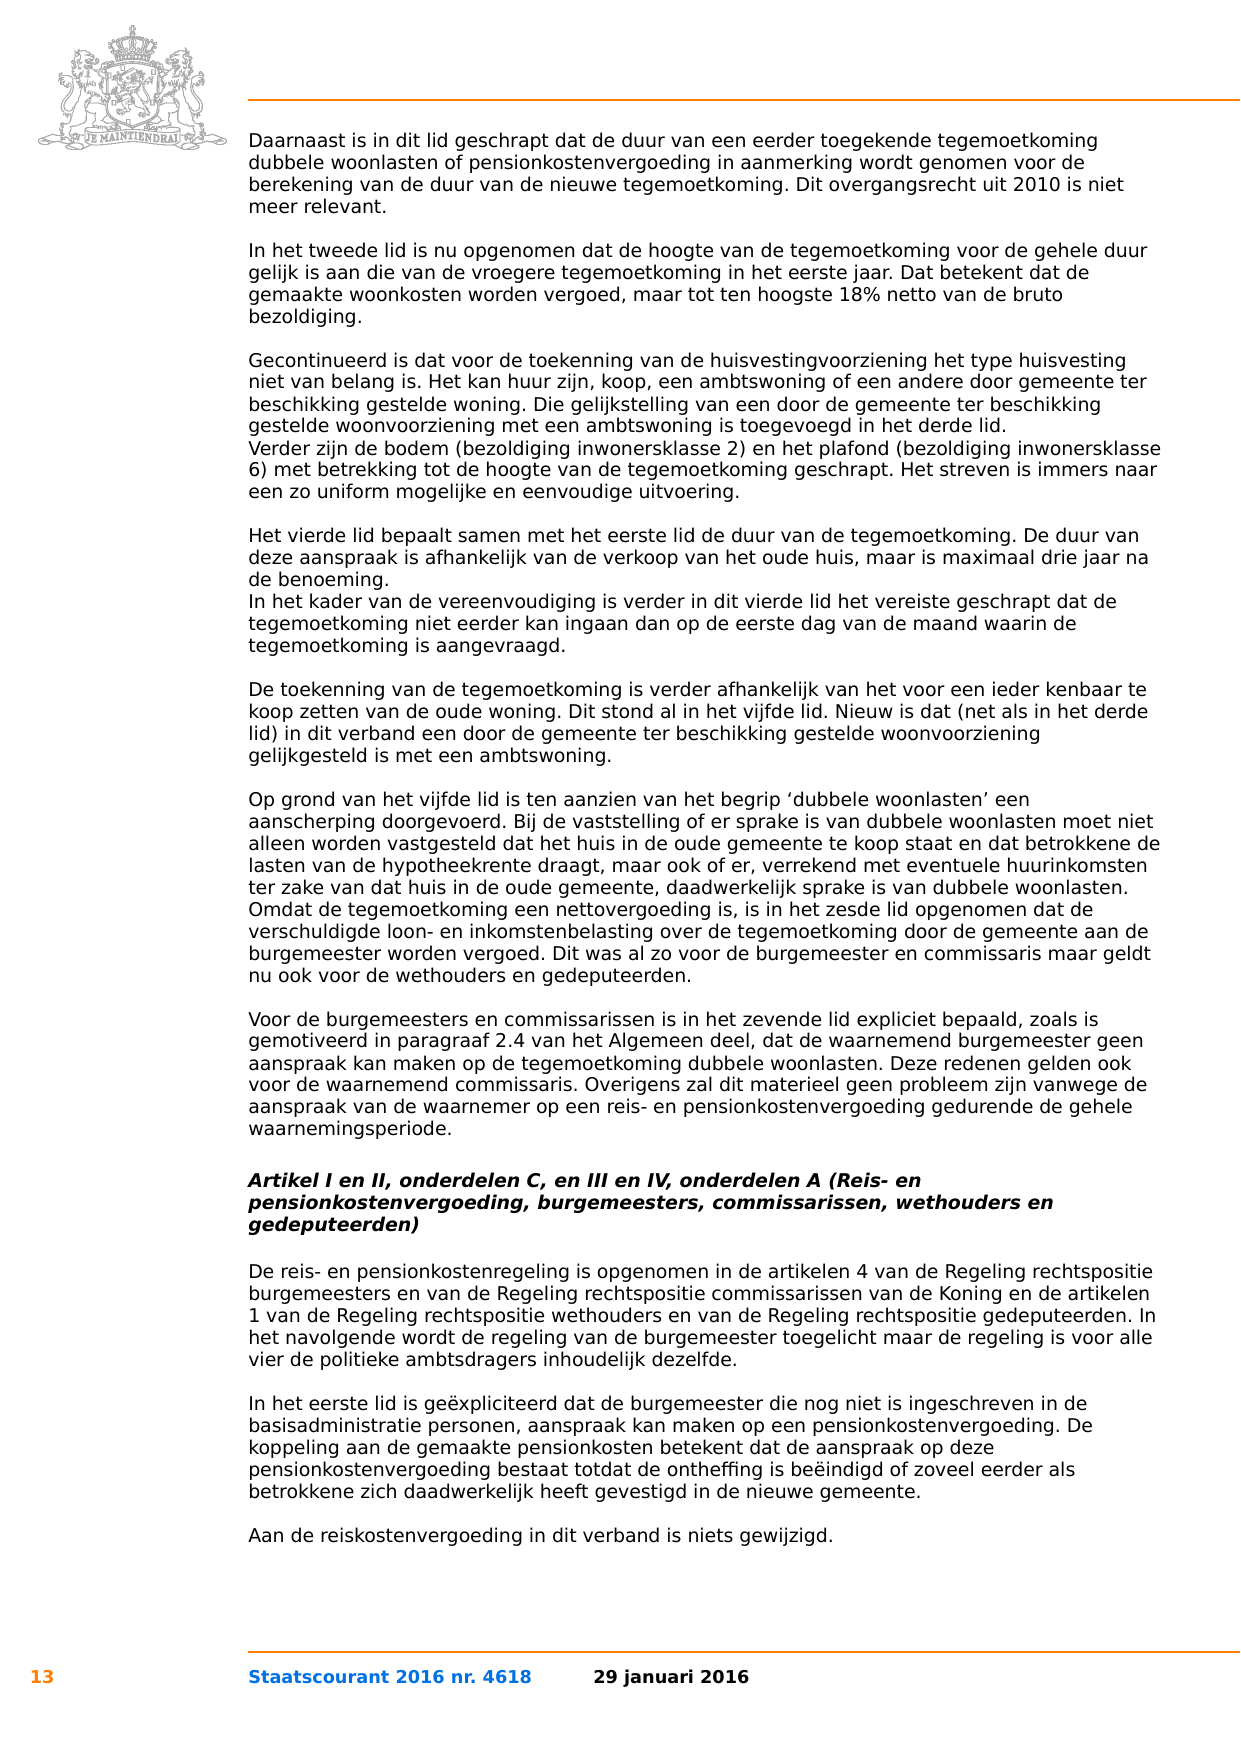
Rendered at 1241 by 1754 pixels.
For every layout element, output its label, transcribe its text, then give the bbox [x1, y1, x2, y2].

subtitle Artikel I en II, onderdelen C, en III en IV, onderdelen A (Reis- en pensionkostenvergoeding, burgemeesters, commissarissen, wethouders en gedeputeerden) [248, 1170, 1163, 1236]
text Gecontinueerd is dat voor de toekenning van de huisvestingvoorziening het type huisvesting niet van belang is. Het kan huur zijn, koop, een ambtswoning of een andere door gemeente ter beschikking gestelde woning. Die gelijkstelling van een door de gemeente ter beschikking gestelde woonvoorziening met een ambtswoning is toegevoegd in het derde lid. [248, 349, 1163, 437]
text Omdat de tegemoetkoming een nettovergoeding is, is in het zesde lid opgenomen dat de verschuldigde loon- en inkomstenbelasting over de tegemoetkoming door de gemeente aan de burgemeester worden vergoed. Dit was al zo voor de burgemeester en commissaris maar geldt nu ook voor de wethouders en gedeputeerden. [248, 899, 1163, 987]
text In het kader van de vereenvoudiging is verder in dit vierde lid het vereiste geschrapt dat de tegemoetkoming niet eerder kan ingaan dan op de eerste dag van de maand waarin de tegemoetkoming is aangevraagd. [248, 591, 1163, 657]
picture [38, 25, 227, 150]
text De reis- en pensionkostenregeling is opgenomen in de artikelen 4 van de Regeling rechtspositie burgemeesters en van de Regeling rechtspositie commissarissen van de Koning en de artikelen 1 van de Regeling rechtspositie wethouders en van de Regeling rechtspositie gedeputeerden. In het navolgende wordt de regeling van de burgemeester toegelicht maar de regeling is voor alle vier de politieke ambtsdragers inhoudelijk dezelfde. [248, 1261, 1163, 1371]
text In het tweede lid is nu opgenomen dat de hoogte van de tegemoetkoming voor de gehele duur gelijk is aan die van de vroegere tegemoetkoming in het eerste jaar. Dat betekent dat de gemaakte woonkosten worden vergoed, maar tot ten hoogste 18% netto van de bruto bezoldiging. [248, 240, 1163, 328]
text Aan de reiskostenvergoeding in dit verband is niets gewijzigd. [248, 1525, 1163, 1547]
text Het vierde lid bepaalt samen met het eerste lid de duur van de tegemoetkoming. De duur van deze aanspraak is afhankelijk van de verkoop van het oude huis, maar is maximaal drie jaar na de benoeming. [248, 525, 1163, 591]
text In het eerste lid is geëxpliciteerd dat de burgemeester die nog niet is ingeschreven in de basisadministratie personen, aanspraak kan maken op een pensionkostenvergoeding. De koppeling aan de gemaakte pensionkosten betekent dat de aanspraak op deze pensionkostenvergoeding bestaat totdat de ontheffing is beëindigd of zoveel eerder als betrokkene zich daadwerkelijk heeft gevestigd in de nieuwe gemeente. [248, 1393, 1163, 1503]
text Voor de burgemeesters en commissarissen is in het zevende lid expliciet bepaald, zoals is gemotiveerd in paragraaf 2.4 van het Algemeen deel, dat de waarnemend burgemeester geen aanspraak kan maken op de tegemoetkoming dubbele woonlasten. Deze redenen gelden ook voor de waarnemend commissaris. Overigens zal dit materieel geen probleem zijn vanwege de aanspraak van de waarnemer op een reis- en pensionkostenvergoeding gedurende de gehele waarnemingsperiode. [248, 1008, 1163, 1140]
text De toekenning van de tegemoetkoming is verder afhankelijk van het voor een ieder kenbaar te koop zetten van de oude woning. Dit stond al in het vijfde lid. Nieuw is dat (net als in het derde lid) in dit verband een door de gemeente ter beschikking gestelde woonvoorziening gelijkgesteld is met een ambtswoning. [248, 679, 1163, 767]
text Daarnaast is in dit lid geschrapt dat de duur van een eerder toegekende tegemoetkoming dubbele woonlasten of pensionkostenvergoeding in aanmerking wordt genomen voor de berekening van de duur van de nieuwe tegemoetkoming. Dit overgangsrecht uit 2010 is niet meer relevant. [248, 130, 1163, 218]
text Verder zijn de bodem (bezoldiging inwonersklasse 2) en het plafond (bezoldiging inwonersklasse 6) met betrekking tot de hoogte van de tegemoetkoming geschrapt. Het streven is immers naar een zo uniform mogelijke en eenvoudige uitvoering. [248, 437, 1163, 503]
text Op grond van het vijfde lid is ten aanzien van het begrip ‘dubbele woonlasten’ een aanscherping doorgevoerd. Bij de vaststelling of er sprake is van dubbele woonlasten moet niet alleen worden vastgesteld dat het huis in de oude gemeente te koop staat en dat betrokkene de lasten van de hypotheekrente draagt, maar ook of er, verrekend met eventuele huurinkomsten ter zake van dat huis in de oude gemeente, daadwerkelijk sprake is van dubbele woonlasten. [248, 789, 1163, 899]
